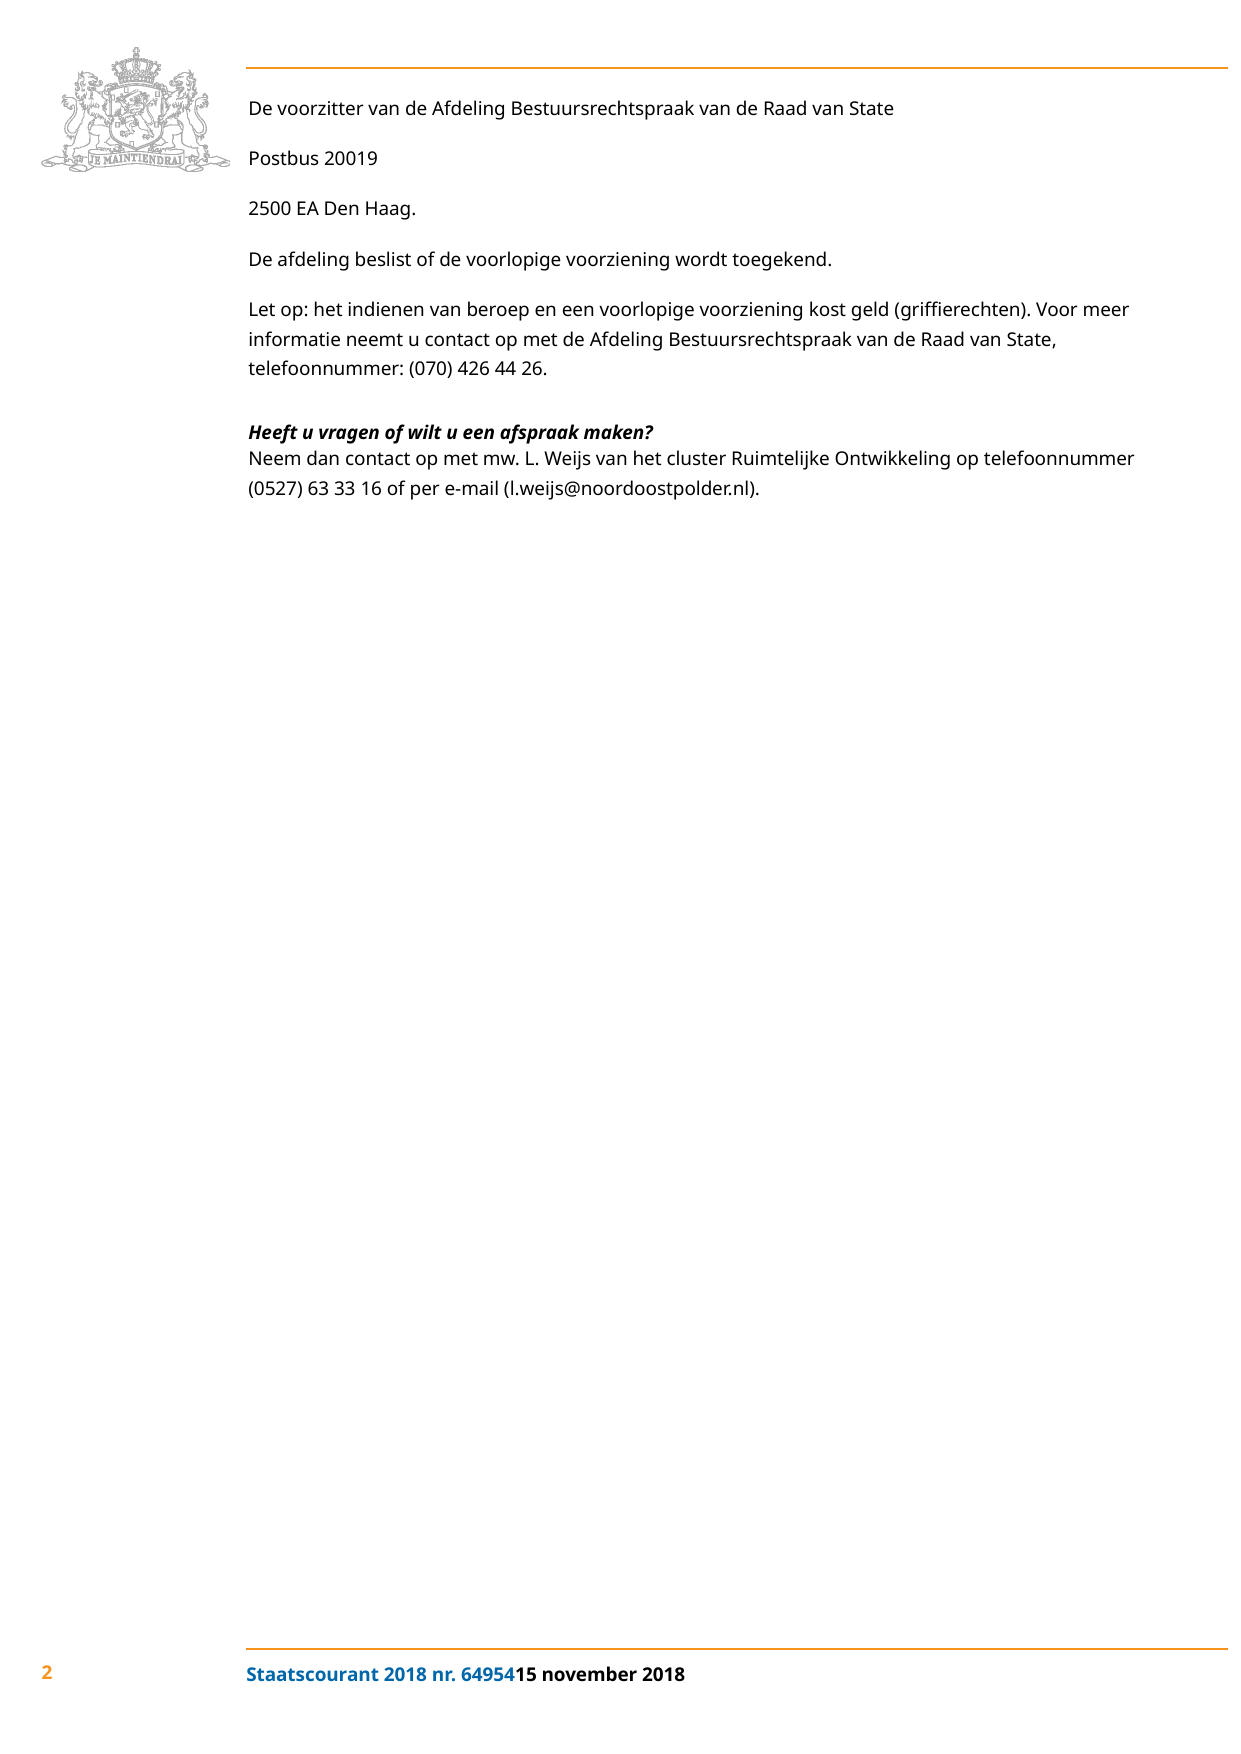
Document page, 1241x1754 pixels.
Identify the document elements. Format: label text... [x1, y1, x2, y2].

text Neem dan contact op met mw. L. Weijs van het cluster Ruimtelijke Ontwikkeling op telefoonnummer (0527) 63 33 16 of per e-mail (l.weijs@noordoostpolder.nl). [248, 445, 1152, 501]
text Heeft u vragen of wilt u een afspraak maken? [248, 419, 1152, 445]
text Let op: het indienen van beroep en een voorlopige voorziening kost geld (griffierechten). Voor meer informatie neemt u contact op met de Afdeling Bestuursrechtspraak van de Raad van State, telefoonnummer: (070) 426 44 26. [248, 296, 1152, 381]
text De voorzitter van de Afdeling Bestuursrechtspraak van de Raad van State [248, 95, 1152, 121]
text 2500 EA Den Haag. [248, 196, 1152, 221]
text Postbus 20019 [248, 145, 1152, 171]
text De afdeling beslist of de voorlopige voorziening wordt toegekend. [248, 246, 1152, 272]
picture [41, 47, 231, 172]
